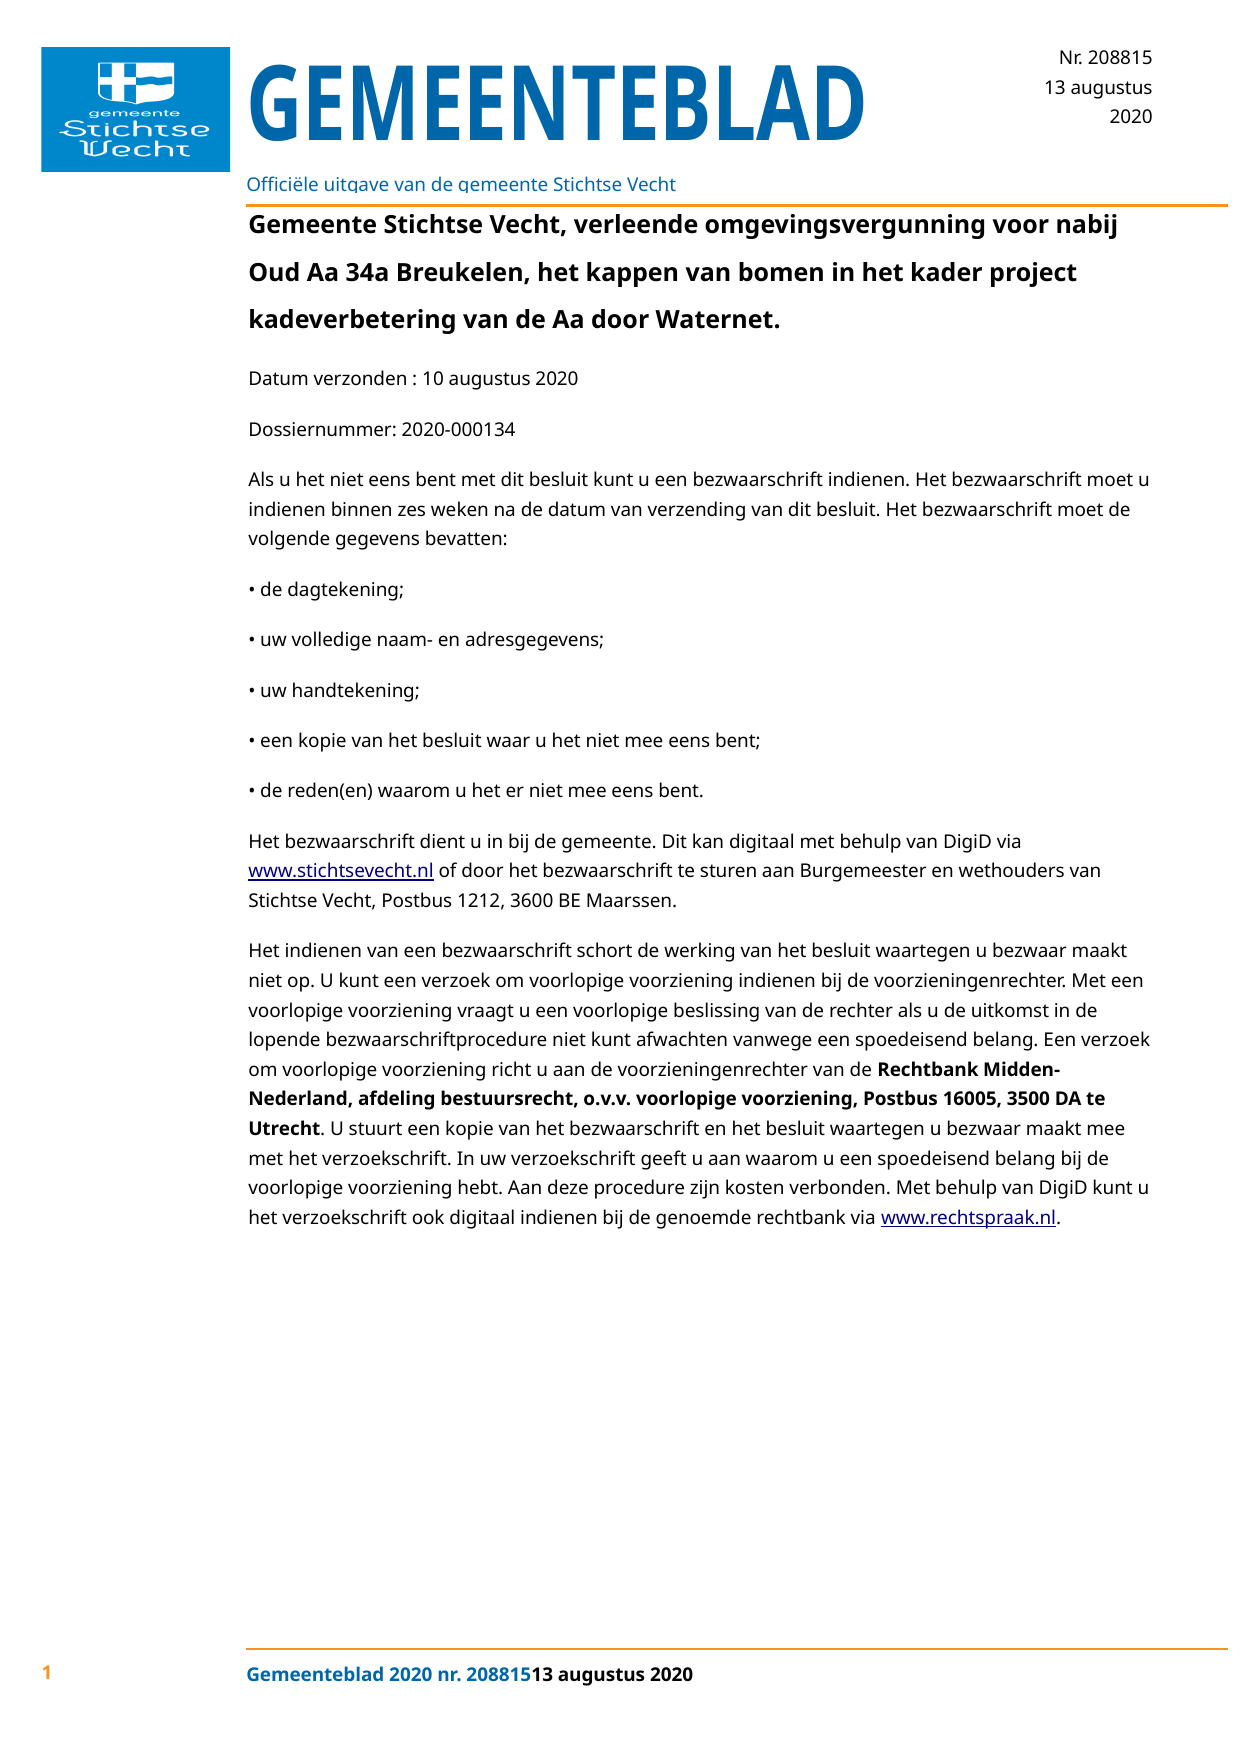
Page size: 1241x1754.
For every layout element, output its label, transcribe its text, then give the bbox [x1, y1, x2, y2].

picture [137, 63, 174, 103]
text • uw handtekening; [248, 677, 1152, 702]
text Datum verzonden : 10 augustus 2020 [248, 366, 1152, 391]
text • de reden(en) waarom u het er niet mee eens bent. [248, 778, 1152, 803]
text Dossiernummer: 2020-000134 [248, 416, 1152, 442]
picture [99, 63, 135, 101]
text • uw volledige naam- en adresgegevens; [248, 626, 1152, 652]
text Het bezwaarschrift dient u in bij de gemeente. Dit kan digitaal met behulp van DigiD via www.stichtsevecht.nl of door het bezwaarschrift te sturen aan Burgemeester en wethouders van Stichtse Vecht, Postbus 1212, 3600 BE Maarssen. [248, 828, 1152, 913]
text Het indienen van een bezwaarschrift schort de werking van het besluit waartegen u bezwaar maakt niet op. U kunt een verzoek om voorlopige voorziening indienen bij de voorzieningenrechter. Met een voorlopige voorziening vraagt u een voorlopige beslissing van de rechter als u de uitkomst in de lopende bezwaarschriftprocedure niet kunt afwachten vanwege een spoedeisend belang. Een verzoek om voorlopige voorziening richt u aan de voorzieningenrechter van de Rechtbank Midden-Nederland, afdeling bestuursrecht, o.v.v. voorlopige voorziening, Postbus 16005, 3500 DA te Utrecht. U stuurt een kopie van het bezwaarschrift en het besluit waartegen u bezwaar maakt mee met het verzoekschrift. In uw verzoekschrift geeft u aan waarom u een spoedeisend belang bij de voorlopige voorziening hebt. Aan deze procedure zijn kosten verbonden. Met behulp van DigiD kunt u het verzoekschrift ook digitaal indienen bij de genoemde rechtbank via www.rechtspraak.nl. [248, 938, 1152, 1229]
text • de dagtekening; [248, 576, 1152, 602]
text Als u het niet eens bent met dit besluit kunt u een bezwaarschrift indienen. Het bezwaarschrift moet u indienen binnen zes weken na de datum van verzending van dit besluit. Het bezwaarschrift moet de volgende gegevens bevatten: [248, 466, 1152, 551]
text Gemeente Stichtse Vecht, verleende omgevingsvergunning voor nabij Oud Aa 34a Breukelen, het kappen van bomen in het kader project kadeverbetering van de Aa door Waternet. [248, 207, 1152, 336]
text • een kopie van het besluit waar u het niet mee eens bent; [248, 727, 1152, 753]
